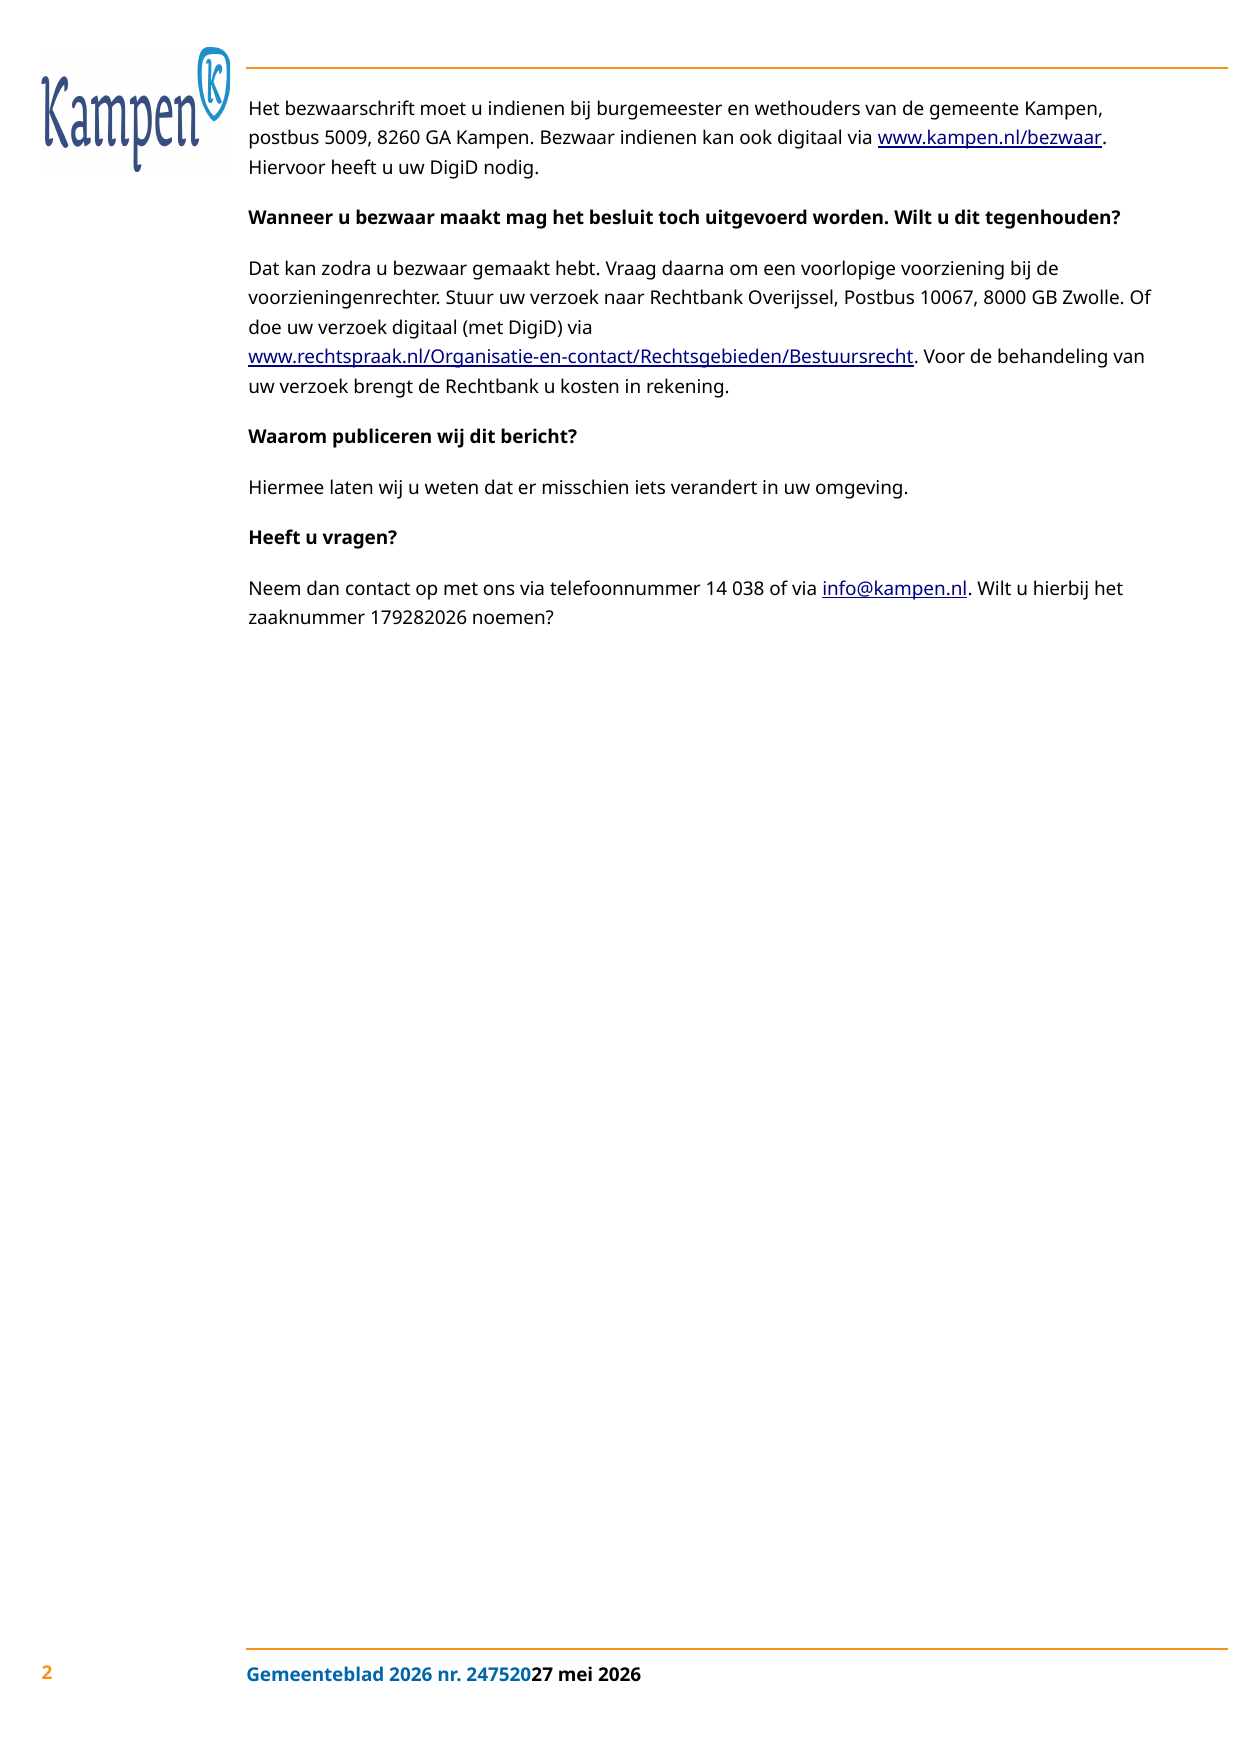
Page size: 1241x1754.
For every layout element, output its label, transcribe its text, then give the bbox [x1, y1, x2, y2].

text Het bezwaarschrift moet u indienen bij burgemeester en wethouders van de gemeente Kampen, postbus 5009, 8260 GA Kampen. Bezwaar indienen kan ook digitaal via www.kampen.nl/bezwaar. Hiervoor heeft u uw DigiD nodig. [248, 95, 1152, 180]
text Neem dan contact op met ons via telefoonnummer 14 038 of via info@kampen.nl. Wilt u hierbij het zaaknummer 179282026 noemen? [248, 575, 1152, 630]
text Wanneer u bezwaar maakt mag het besluit toch uitgevoerd worden. Wilt u dit tegenhouden? [248, 204, 1152, 230]
picture [41, 47, 231, 172]
text Hiermee laten wij u weten dat er misschien iets verandert in uw omgeving. [248, 474, 1152, 500]
text Heeft u vragen? [248, 524, 1152, 550]
text Dat kan zodra u bezwaar gemaakt hebt. Vraag daarna om een voorlopige voorziening bij de voorzieningenrechter. Stuur uw verzoek naar Rechtbank Overijssel, Postbus 10067, 8000 GB Zwolle. Of doe uw verzoek digitaal (met DigiD) via www.rechtspraak.nl/Organisatie-en-contact/Rechtsgebieden/Bestuursrecht. Voor de behandeling van uw verzoek brengt de Rechtbank u kosten in rekening. [248, 255, 1152, 399]
text Waarom publiceren wij dit bericht? [248, 423, 1152, 449]
